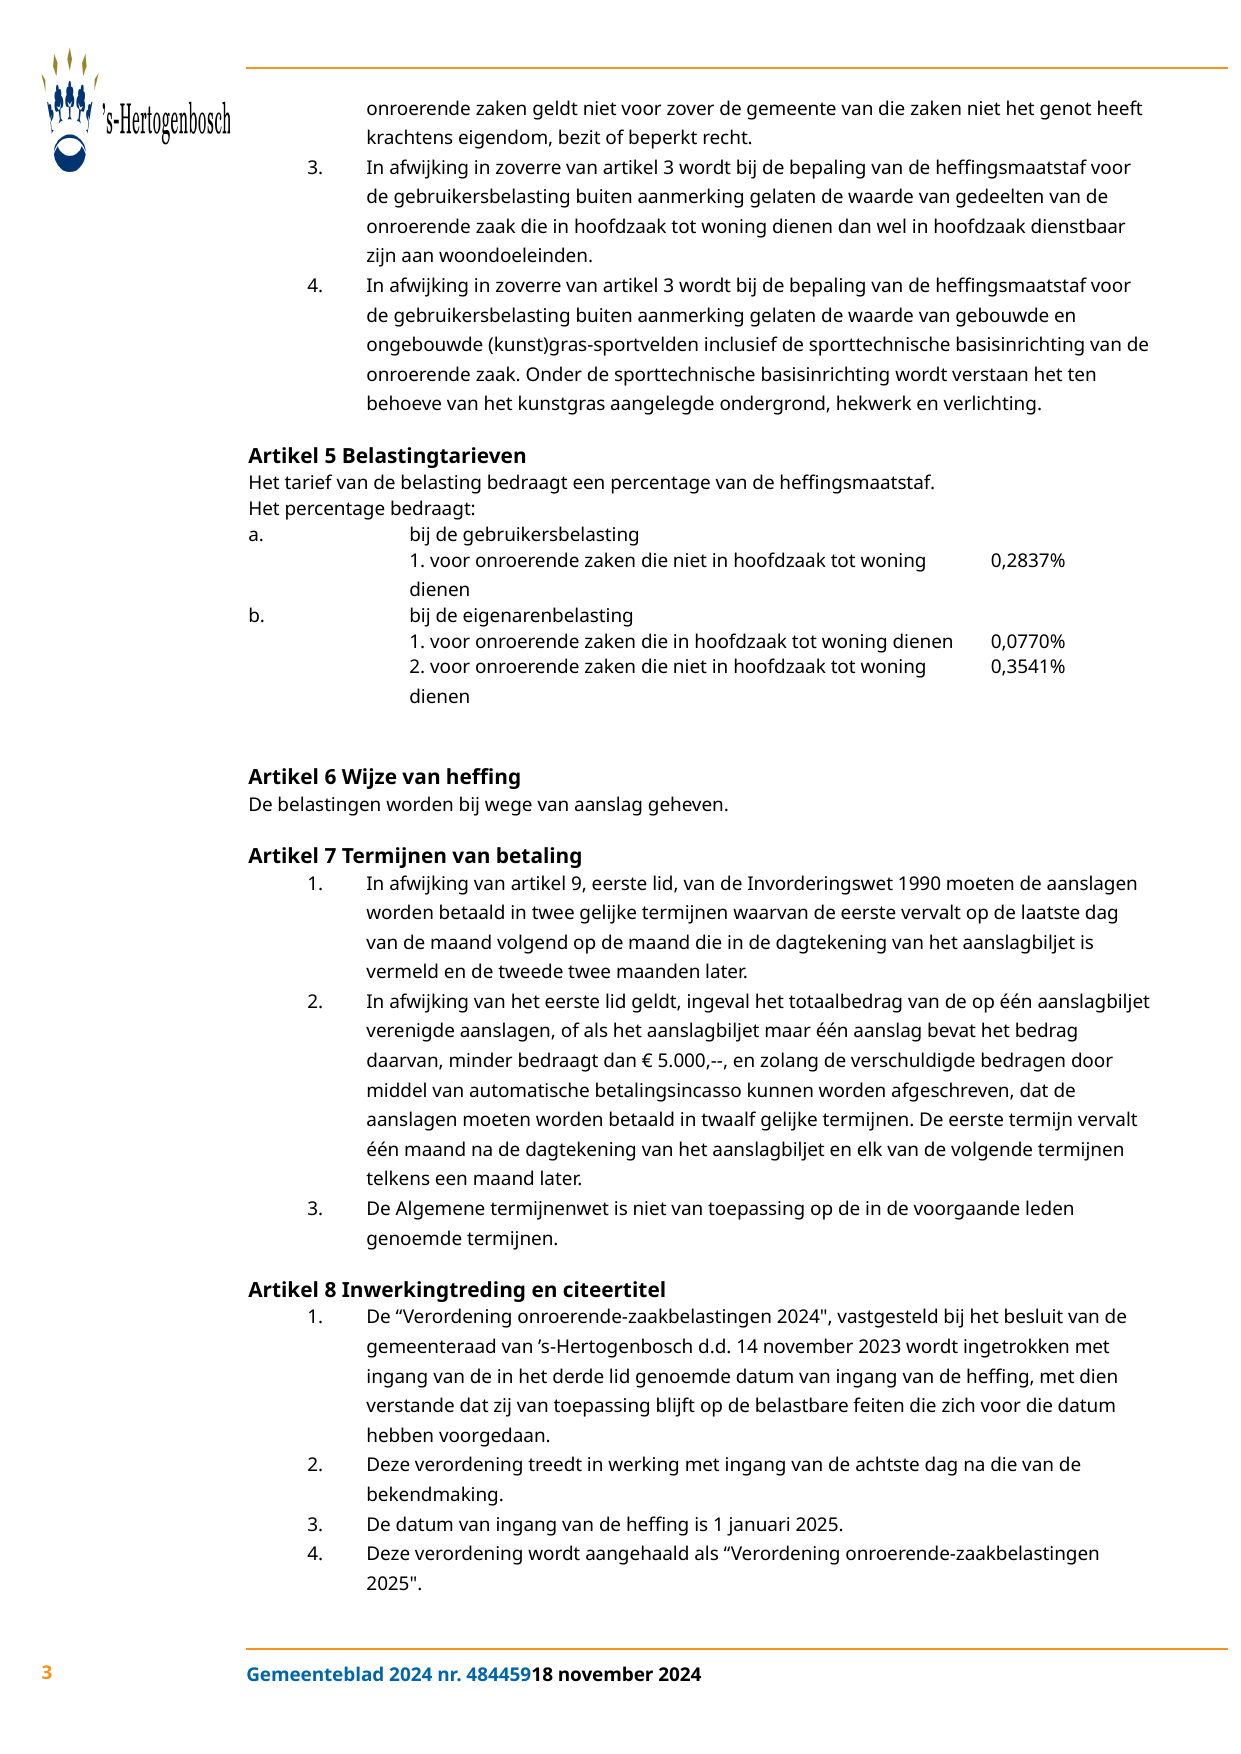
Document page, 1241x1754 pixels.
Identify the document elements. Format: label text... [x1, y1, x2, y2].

table_cell 1. voor onroerende zaken die in hoofdzaak tot woning dienen [409, 628, 991, 653]
list In afwijking in zoverre van artikel 3 wordt bij de bepaling van de heffingsmaatstaf voor de gebruikersbelasting buiten aanmerking gelaten de waarde van gebouwde en ongebouwde (kunst)gras-sportvelden inclusief de sporttechnische basisinrichting van de onroerende zaak. Onder de sporttechnische basisinrichting wordt verstaan het ten behoeve van het kunstgras aangelegde ondergrond, hekwerk en verlichting. [307, 272, 1152, 416]
table_cell 0,0770% [991, 628, 1152, 653]
list In afwijking in zoverre van artikel 3 wordt bij de bepaling van de heffingsmaatstaf voor de gebruikersbelasting buiten aanmerking gelaten de waarde van gedeelten van de onroerende zaak die in hoofdzaak tot woning dienen dan wel in hoofdzaak dienstbaar zijn aan woondoeleinden. [307, 154, 1152, 268]
table_cell b. [248, 602, 409, 628]
list Deze verordening wordt aangehaald als “Verordening onroerende-zaakbelastingen 2025". [307, 1540, 1152, 1596]
table_cell [248, 628, 409, 653]
table_cell [991, 602, 1152, 628]
text Artikel 7 Termijnen van betaling [248, 841, 1152, 870]
table_cell a. [248, 521, 409, 547]
table_cell 0,3541% [991, 654, 1152, 709]
text Artikel 8 Inwerkingtreding en citeertitel [248, 1275, 1152, 1304]
list De Algemene termijnenwet is niet van toepassing op de in de voorgaande leden genoemde termijnen. [307, 1195, 1152, 1251]
list onroerende zaken geldt niet voor zover de gemeente van die zaken niet het genot heeft krachtens eigendom, bezit of beperkt recht. [307, 95, 1152, 150]
table_cell [248, 547, 409, 602]
text De belastingen worden bij wege van aanslag geheven. [248, 791, 1152, 817]
list De “Verordening onroerende-zaakbelastingen 2024", vastgesteld bij het besluit van de gemeenteraad van ’s-Hertogenbosch d.d. 14 november 2023 wordt ingetrokken met ingang van de in het derde lid genoemde datum van ingang van de heffing, met dien verstande dat zij van toepassing blijft op de belastbare feiten die zich voor die datum hebben voorgedaan. [307, 1304, 1152, 1448]
table_cell 0,2837% [991, 547, 1152, 602]
list Deze verordening treedt in werking met ingang van de achtste dag na die van de bekendmaking. [307, 1452, 1152, 1507]
table_cell bij de gebruikersbelasting [409, 521, 991, 547]
table_header Het tarief van de belasting bedraagt een percentage van de heffingsmaatstaf. [248, 470, 1152, 495]
table_cell Het percentage bedraagt: [248, 495, 1152, 521]
list De datum van ingang van de heffing is 1 januari 2025. [307, 1511, 1152, 1536]
table_cell [991, 521, 1152, 547]
table_cell bij de eigenarenbelasting [409, 602, 991, 628]
table_cell [248, 654, 409, 709]
text Artikel 6 Wijze van heffing [248, 762, 1152, 791]
list In afwijking van artikel 9, eerste lid, van de Invorderingswet 1990 moeten de aanslagen worden betaald in twee gelijke termijnen waarvan de eerste vervalt op de laatste dag van de maand volgend op de maand die in de dagtekening van het aanslagbiljet is vermeld en de tweede twee maanden later. [307, 870, 1152, 984]
picture [41, 47, 231, 172]
list In afwijking van het eerste lid geldt, ingeval het totaalbedrag van de op één aanslagbiljet verenigde aanslagen, of als het aanslagbiljet maar één aanslag bevat het bedrag daarvan, minder bedraagt dan € 5.000,--, en zolang de verschuldigde bedragen door middel van automatische betalingsincasso kunnen worden afgeschreven, dat de aanslagen moeten worden betaald in twaalf gelijke termijnen. De eerste termijn vervalt één maand na de dagtekening van het aanslagbiljet en elk van de volgende termijnen telkens een maand later. [307, 988, 1152, 1191]
table_cell 1. voor onroerende zaken die niet in hoofdzaak tot woning dienen [409, 547, 991, 602]
table_cell 2. voor onroerende zaken die niet in hoofdzaak tot woning dienen [409, 654, 991, 709]
text Artikel 5 Belastingtarieven [248, 441, 1152, 469]
